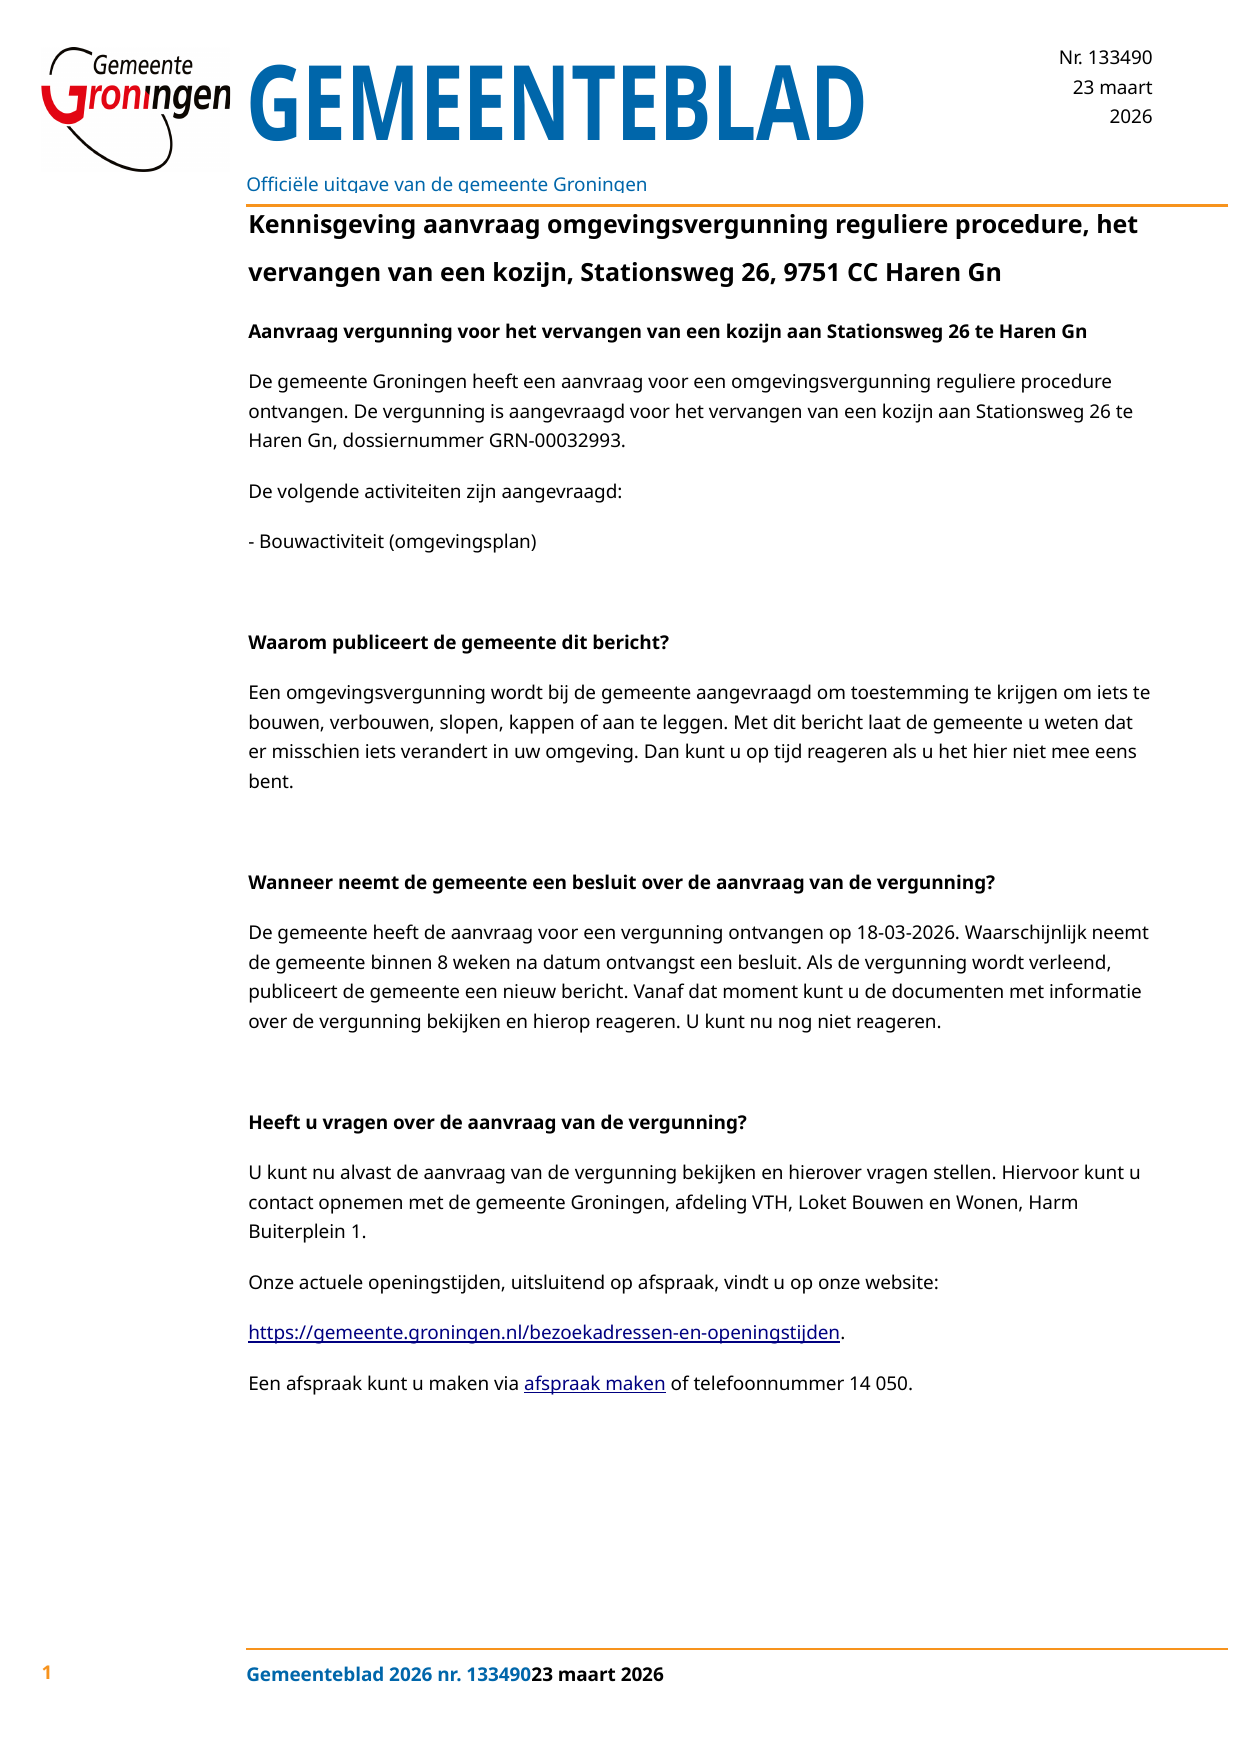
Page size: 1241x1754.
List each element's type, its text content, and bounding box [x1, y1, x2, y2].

text De volgende activiteiten zijn aangevraagd: [248, 478, 1152, 504]
text Wanneer neemt de gemeente een besluit over de aanvraag van de vergunning? [248, 869, 1152, 895]
picture [41, 47, 231, 172]
text Waarom publiceert de gemeente dit bericht? [248, 629, 1152, 655]
text De gemeente heeft de aanvraag voor een vergunning ontvangen op 18-03-2026. Waarschijnlijk neemt de gemeente binnen 8 weken na datum ontvangst een besluit. Als de vergunning wordt verleend, publiceert de gemeente een nieuw bericht. Vanaf dat moment kunt u de documenten met informatie over de vergunning bekijken en hierop reageren. U kunt nu nog niet reageren. [248, 919, 1152, 1034]
text Onze actuele openingstijden, uitsluitend op afspraak, vindt u op onze website: [248, 1269, 1152, 1295]
text Een afspraak kunt u maken via afspraak maken of telefoonnummer 14 050. [248, 1370, 1152, 1396]
text Kennisgeving aanvraag omgevingsvergunning reguliere procedure, het vervangen van een kozijn, Stationsweg 26, 9751 CC Haren Gn [248, 207, 1152, 288]
text https://gemeente.groningen.nl/bezoekadressen-en-openingstijden. [248, 1319, 1152, 1345]
text De gemeente Groningen heeft een aanvraag voor een omgevingsvergunning reguliere procedure ontvangen. De vergunning is aangevraagd voor het vervangen van een kozijn aan Stationsweg 26 te Haren Gn, dossiernummer GRN-00032993. [248, 368, 1152, 453]
text Aanvraag vergunning voor het vervangen van een kozijn aan Stationsweg 26 te Haren Gn [248, 318, 1152, 344]
text - Bouwactiviteit (omgevingsplan) [248, 528, 1152, 554]
text U kunt nu alvast de aanvraag van de vergunning bekijken en hierover vragen stellen. Hiervoor kunt u contact opnemen met de gemeente Groningen, afdeling VTH, Loket Bouwen en Wonen, Harm Buiterplein 1. [248, 1159, 1152, 1244]
text Een omgevingsvergunning wordt bij de gemeente aangevraagd om toestemming te krijgen om iets te bouwen, verbouwen, slopen, kappen of aan te leggen. Met dit bericht laat de gemeente u weten dat er misschien iets verandert in uw omgeving. Dan kunt u op tijd reageren als u het hier niet mee eens bent. [248, 679, 1152, 794]
text Heeft u vragen over de aanvraag van de vergunning? [248, 1109, 1152, 1135]
